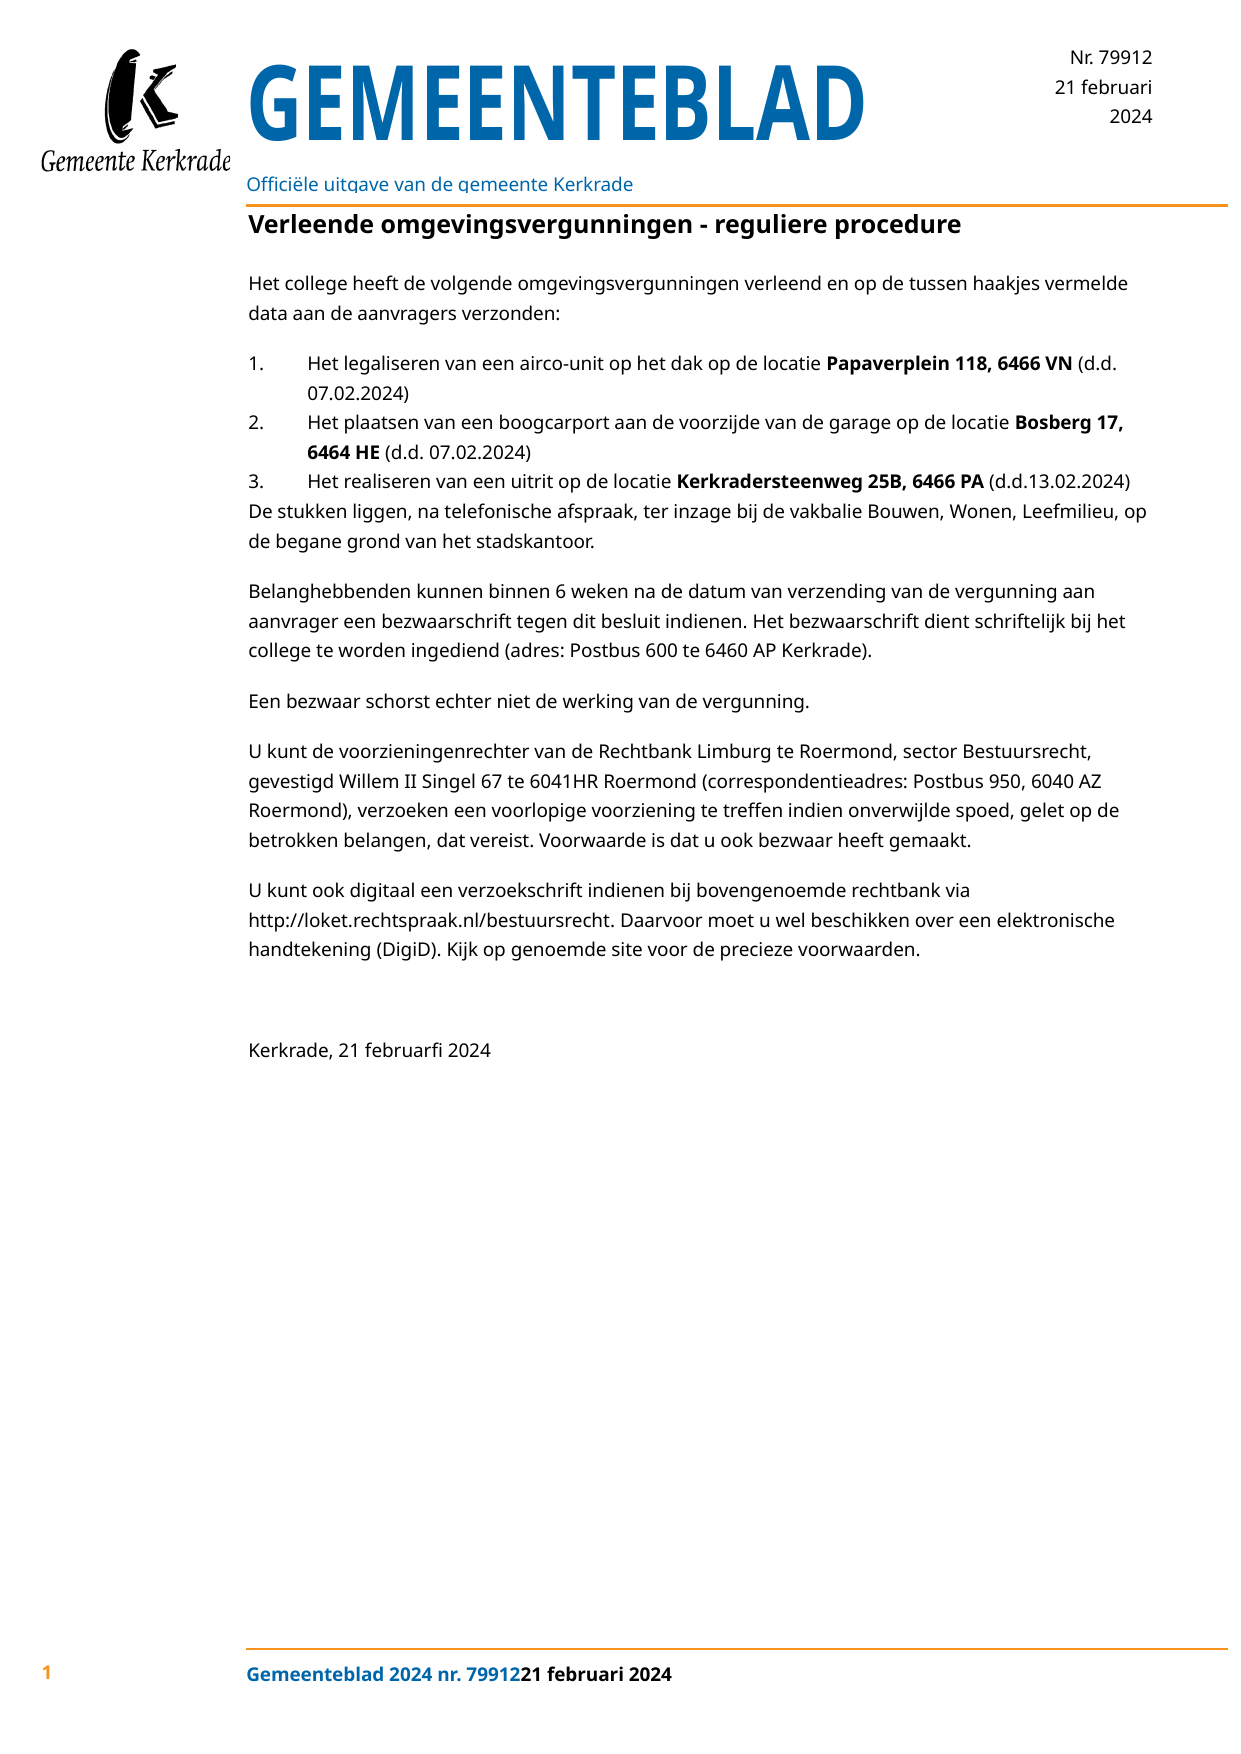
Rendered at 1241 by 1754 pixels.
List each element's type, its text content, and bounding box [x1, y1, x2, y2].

list Het plaatsen van een boogcarport aan de voorzijde van de garage op de locatie Bosberg 17, 6464 HE (d.d. 07.02.2024) [248, 409, 1152, 465]
list Het realiseren van een uitrit op de locatie Kerkradersteenweg 25B, 6466 PA (d.d.13.02.2024) [248, 469, 1152, 494]
picture [41, 47, 231, 172]
text Verleende omgevingsvergunningen - reguliere procedure [248, 207, 1152, 241]
text U kunt de voorzieningenrechter van de Rechtbank Limburg te Roermond, sector Bestuursrecht, gevestigd Willem II Singel 67 te 6041HR Roermond (correspondentieadres: Postbus 950, 6040 AZ Roermond), verzoeken een voorlopige voorziening te treffen indien onverwijlde spoed, gelet op de betrokken belangen, dat vereist. Voorwaarde is dat u ook bezwaar heeft gemaakt. [248, 738, 1152, 853]
list Het legaliseren van een airco-unit op het dak op de locatie Papaverplein 118, 6466 VN (d.d. 07.02.2024) [248, 350, 1152, 406]
text U kunt ook digitaal een verzoekschrift indienen bij bovengenoemde rechtbank via http://loket.rechtspraak.nl/bestuursrecht. Daarvoor moet u wel beschikken over een elektronische handtekening (DigiD). Kijk op genoemde site voor de precieze voorwaarden. [248, 877, 1152, 962]
text Belanghebbenden kunnen binnen 6 weken na de datum van verzending van de vergunning aan aanvrager een bezwaarschrift tegen dit besluit indienen. Het bezwaarschrift dient schriftelijk bij het college te worden ingediend (adres: Postbus 600 te 6460 AP Kerkrade). [248, 578, 1152, 663]
text Kerkrade, 21 februarfi 2024 [248, 1037, 1152, 1063]
text De stukken liggen, na telefonische afspraak, ter inzage bij de vakbalie Bouwen, Wonen, Leefmilieu, op de begane grond van het stadskantoor. [248, 498, 1152, 553]
text Het college heeft de volgende omgevingsvergunningen verleend en op de tussen haakjes vermelde data aan de aanvragers verzonden: [248, 270, 1152, 326]
text Een bezwaar schorst echter niet de werking van de vergunning. [248, 688, 1152, 713]
